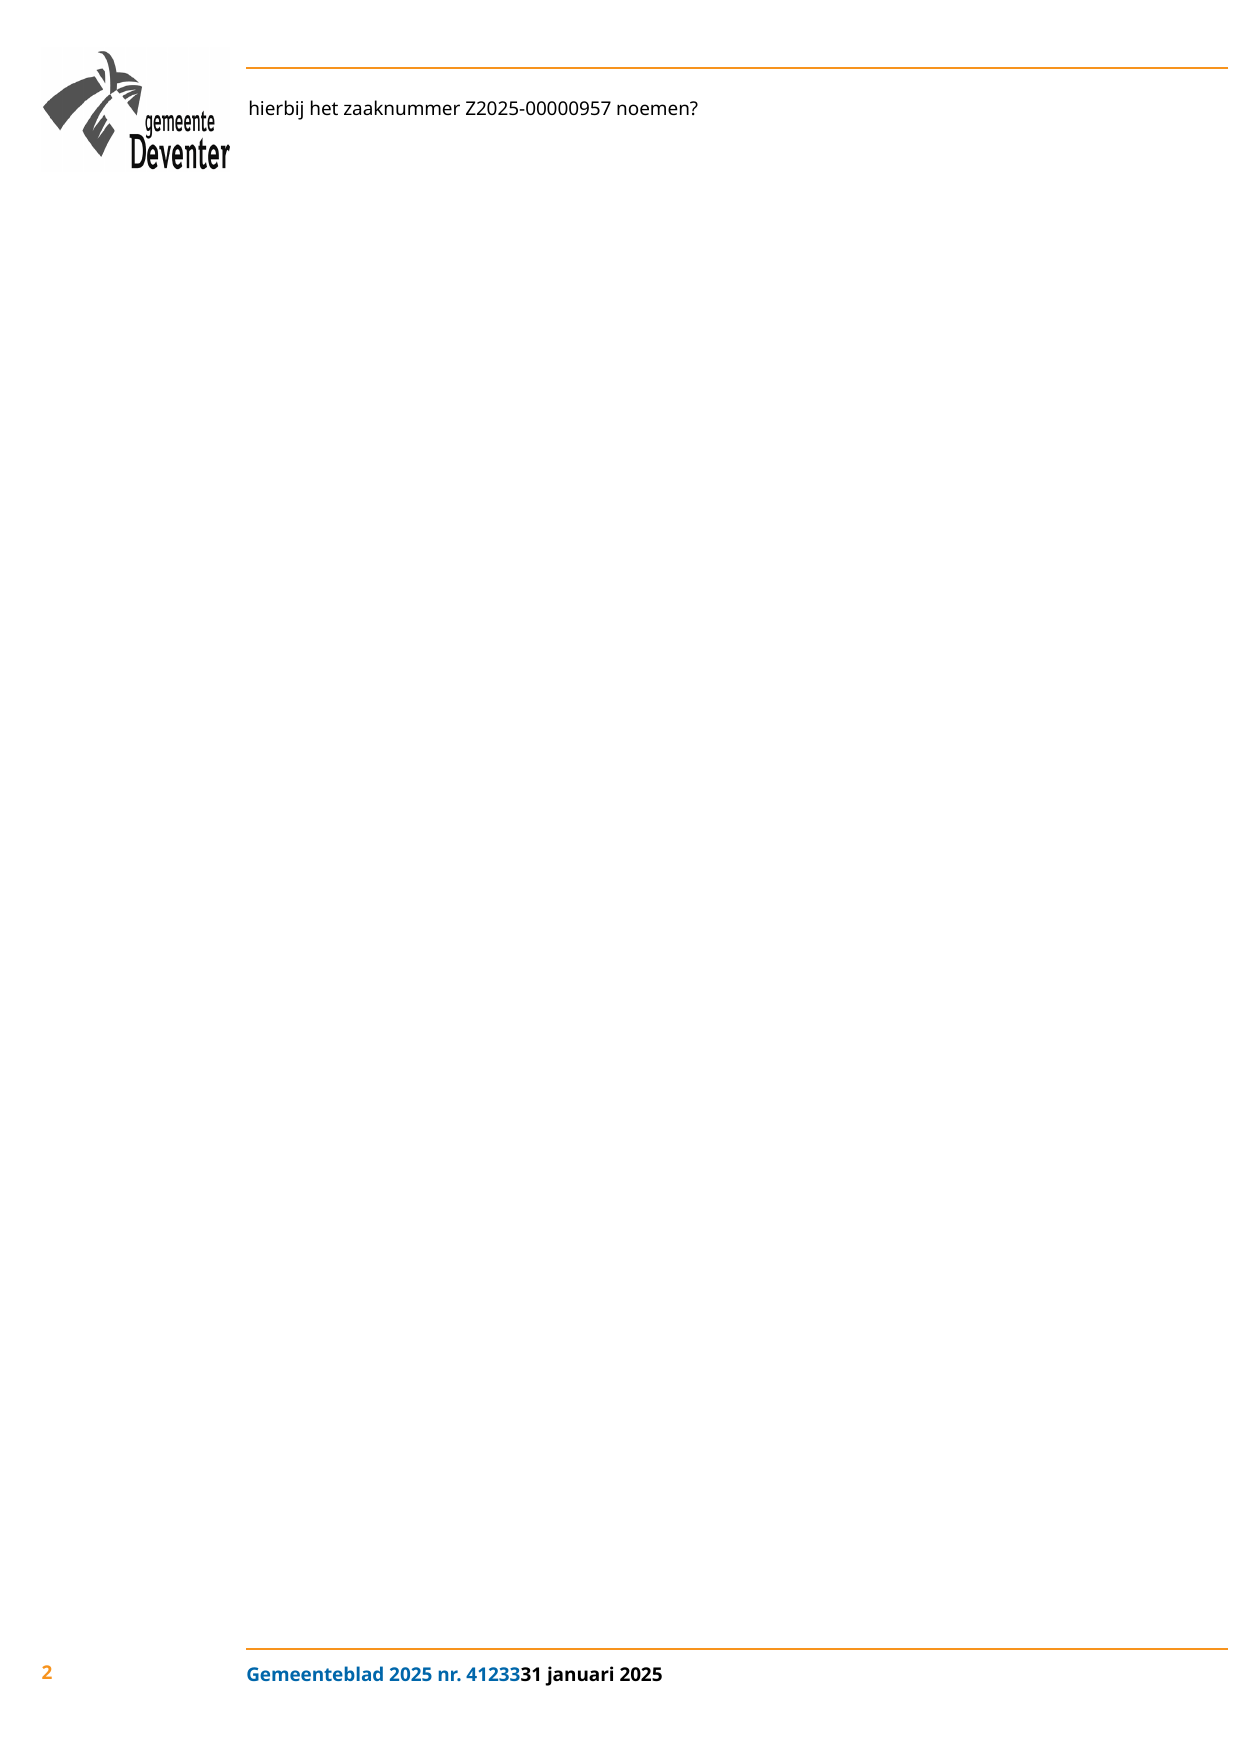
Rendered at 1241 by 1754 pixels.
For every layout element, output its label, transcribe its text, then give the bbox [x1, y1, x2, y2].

picture [41, 47, 231, 172]
text hierbij het zaaknummer Z2025-00000957 noemen? [248, 95, 1152, 121]
